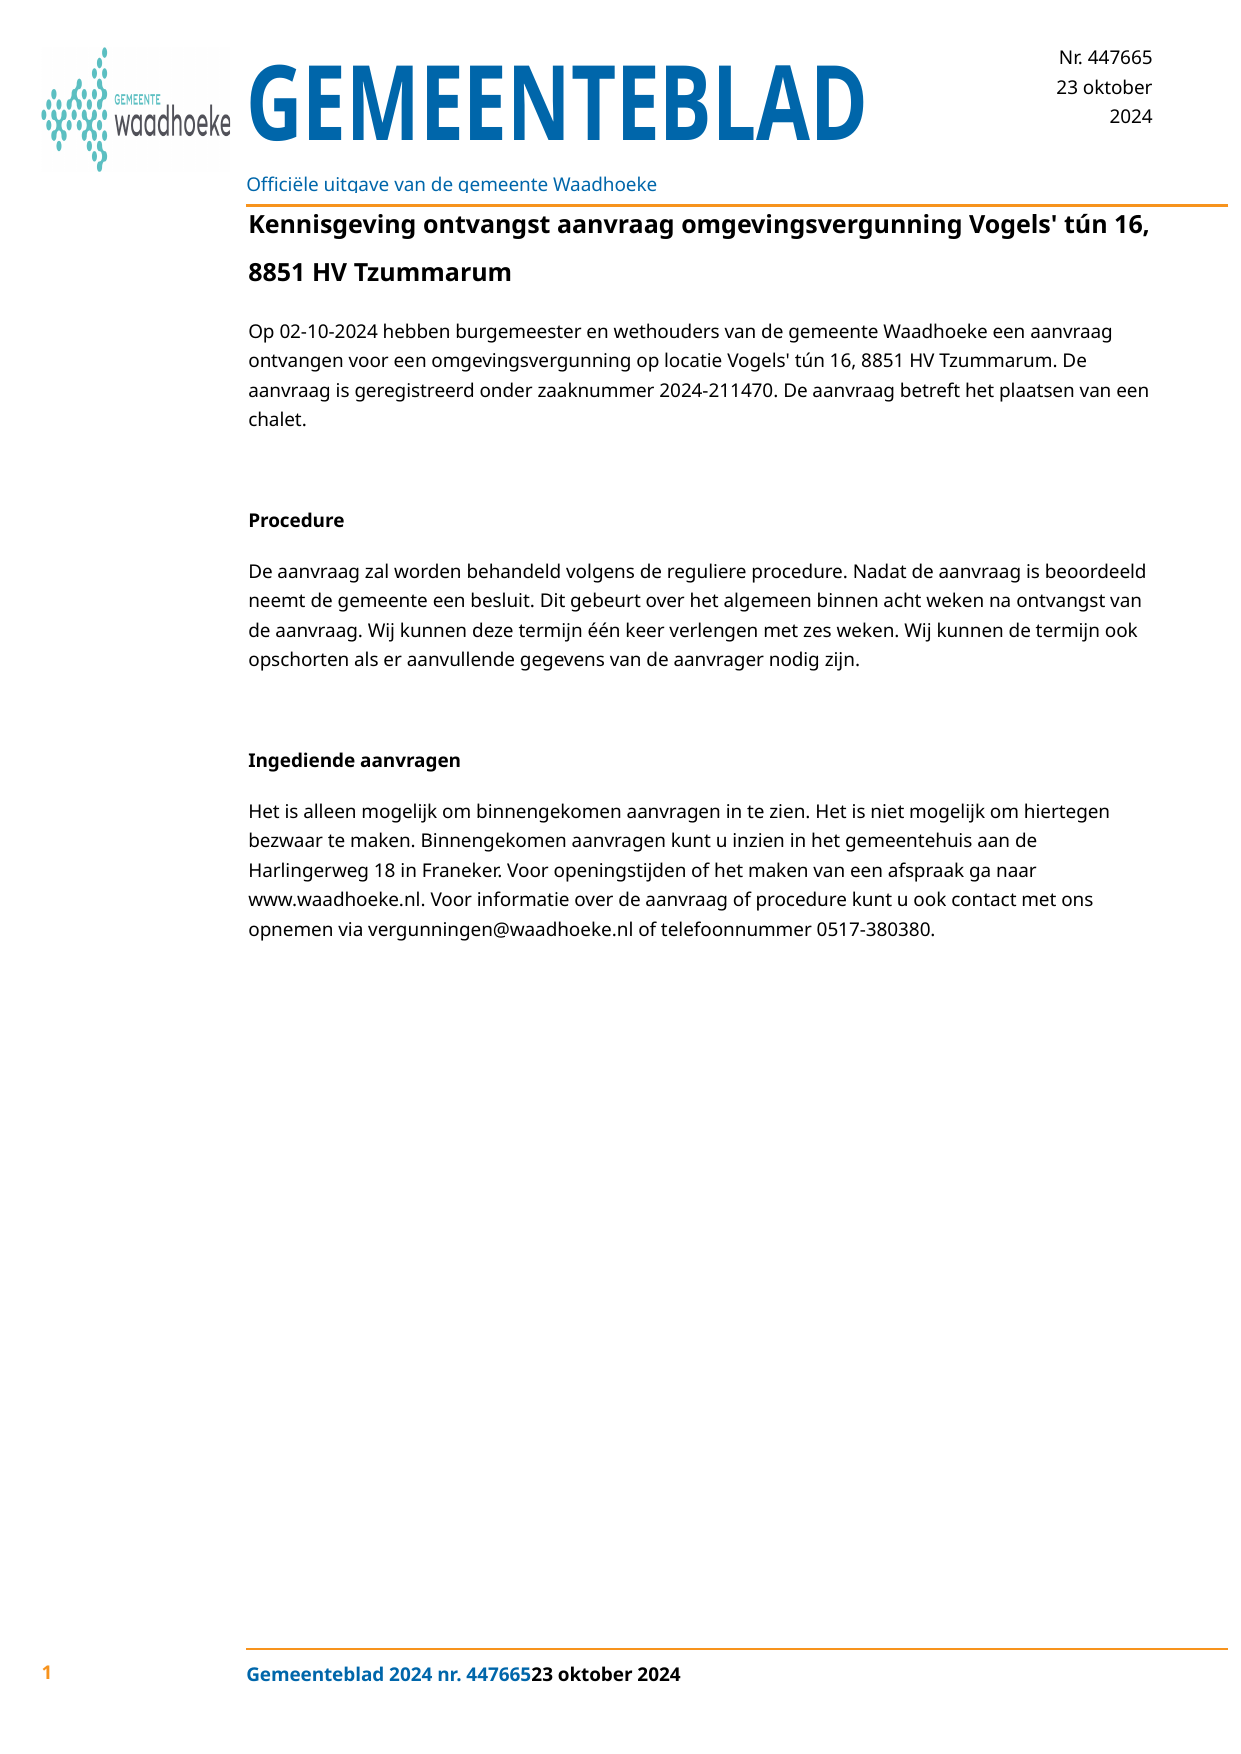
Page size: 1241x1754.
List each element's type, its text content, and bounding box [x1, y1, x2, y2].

picture [41, 47, 231, 172]
text Het is alleen mogelijk om binnengekomen aanvragen in te zien. Het is niet mogelijk om hiertegen bezwaar te maken. Binnengekomen aanvragen kunt u inzien in het gemeentehuis aan de Harlingerweg 18 in Franeker. Voor openingstijden of het maken van een afspraak ga naar www.waadhoeke.nl. Voor informatie over de aanvraag of procedure kunt u ook contact met ons opnemen via vergunningen@waadhoeke.nl of telefoonnummer 0517-380380. [248, 798, 1152, 942]
text Kennisgeving ontvangst aanvraag omgevingsvergunning Vogels' tún 16, 8851 HV Tzummarum [248, 207, 1152, 288]
text Op 02-10-2024 hebben burgemeester en wethouders van de gemeente Waadhoeke een aanvraag ontvangen voor een omgevingsvergunning op locatie Vogels' tún 16, 8851 HV Tzummarum. De aanvraag is geregistreerd onder zaaknummer 2024-211470. De aanvraag betreft het plaatsen van een chalet. [248, 318, 1152, 432]
text Procedure [248, 507, 1152, 533]
text Ingediende aanvragen [248, 747, 1152, 773]
text De aanvraag zal worden behandeld volgens de reguliere procedure. Nadat de aanvraag is beoordeeld neemt de gemeente een besluit. Dit gebeurt over het algemeen binnen acht weken na ontvangst van de aanvraag. Wij kunnen deze termijn één keer verlengen met zes weken. Wij kunnen de termijn ook opschorten als er aanvullende gegevens van de aanvrager nodig zijn. [248, 558, 1152, 672]
